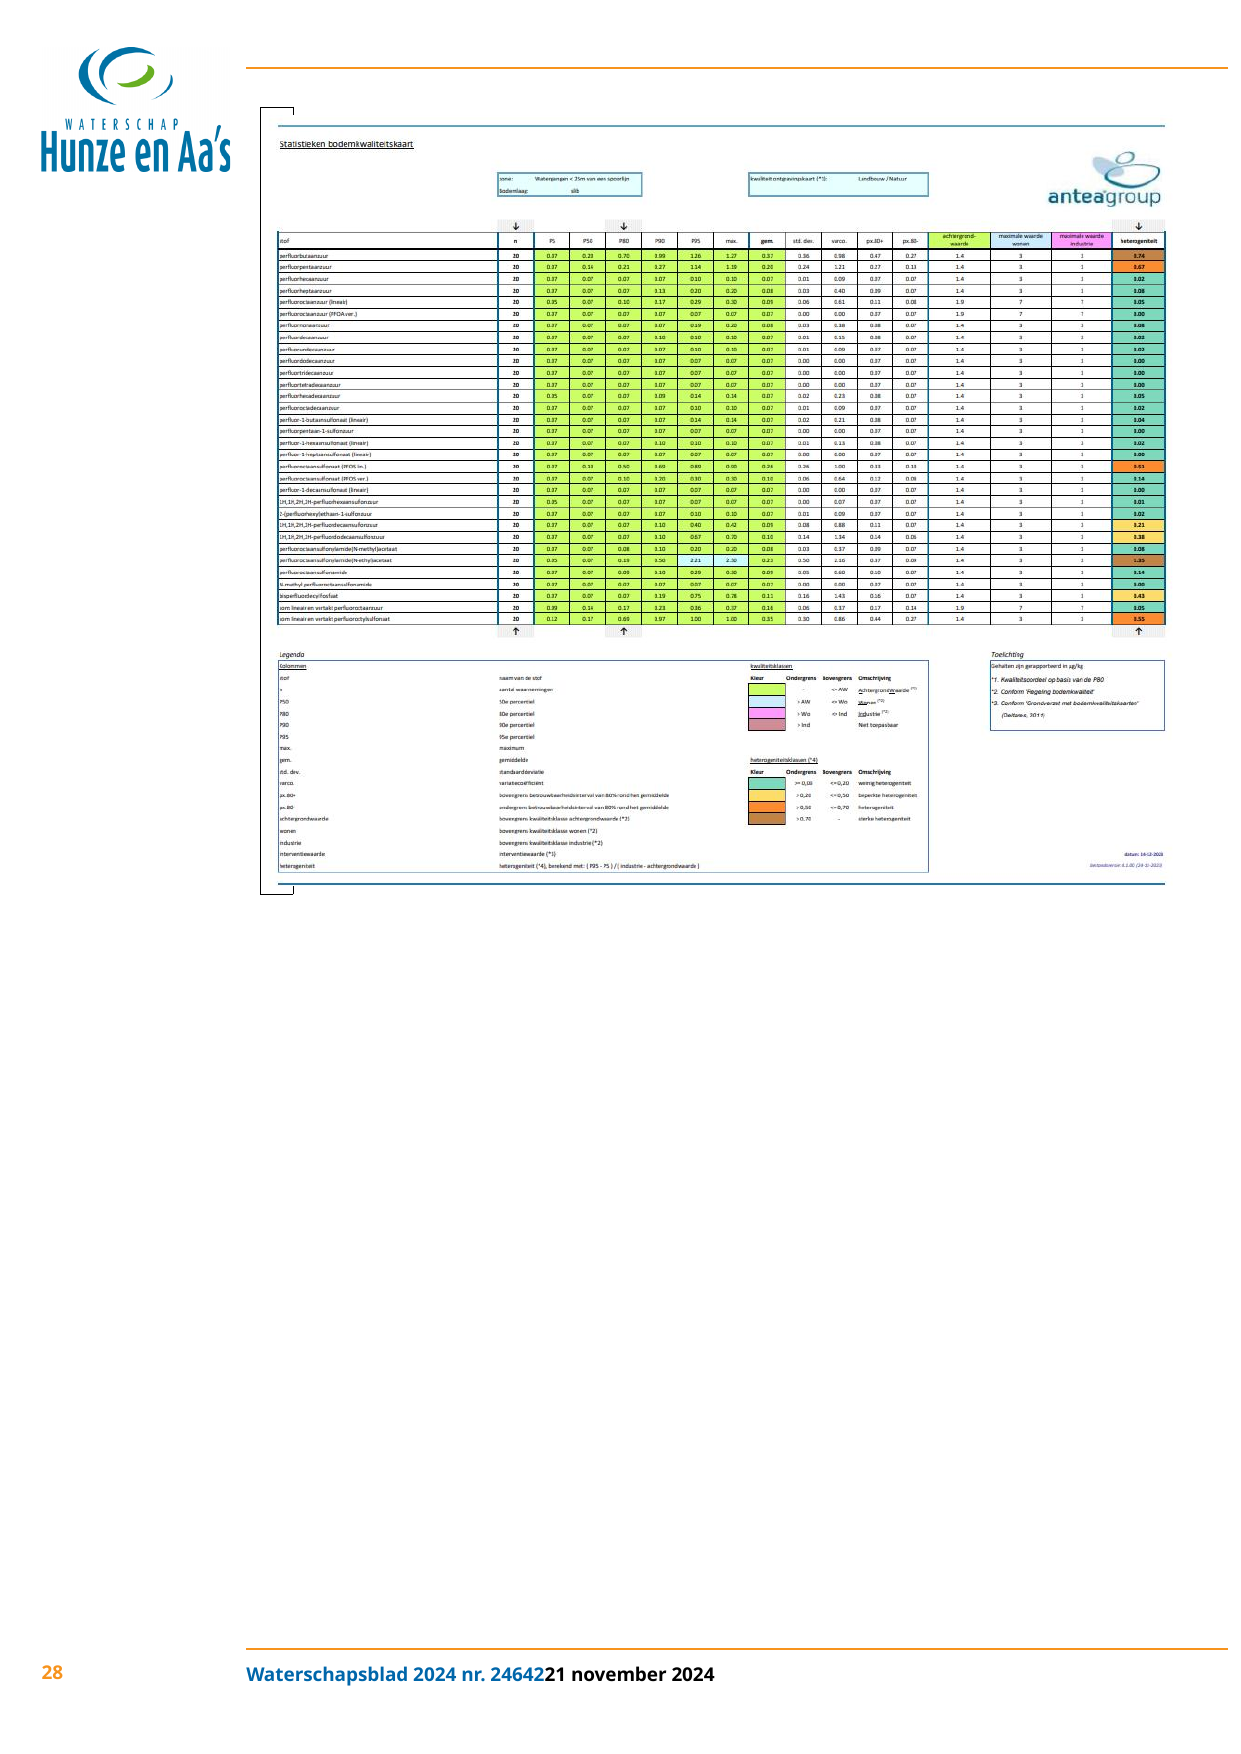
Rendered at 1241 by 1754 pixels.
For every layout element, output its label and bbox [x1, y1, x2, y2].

picture [41, 47, 231, 172]
picture [226, 145, 231, 156]
picture [268, 115, 1173, 886]
picture [183, 163, 191, 172]
picture [47, 154, 51, 172]
